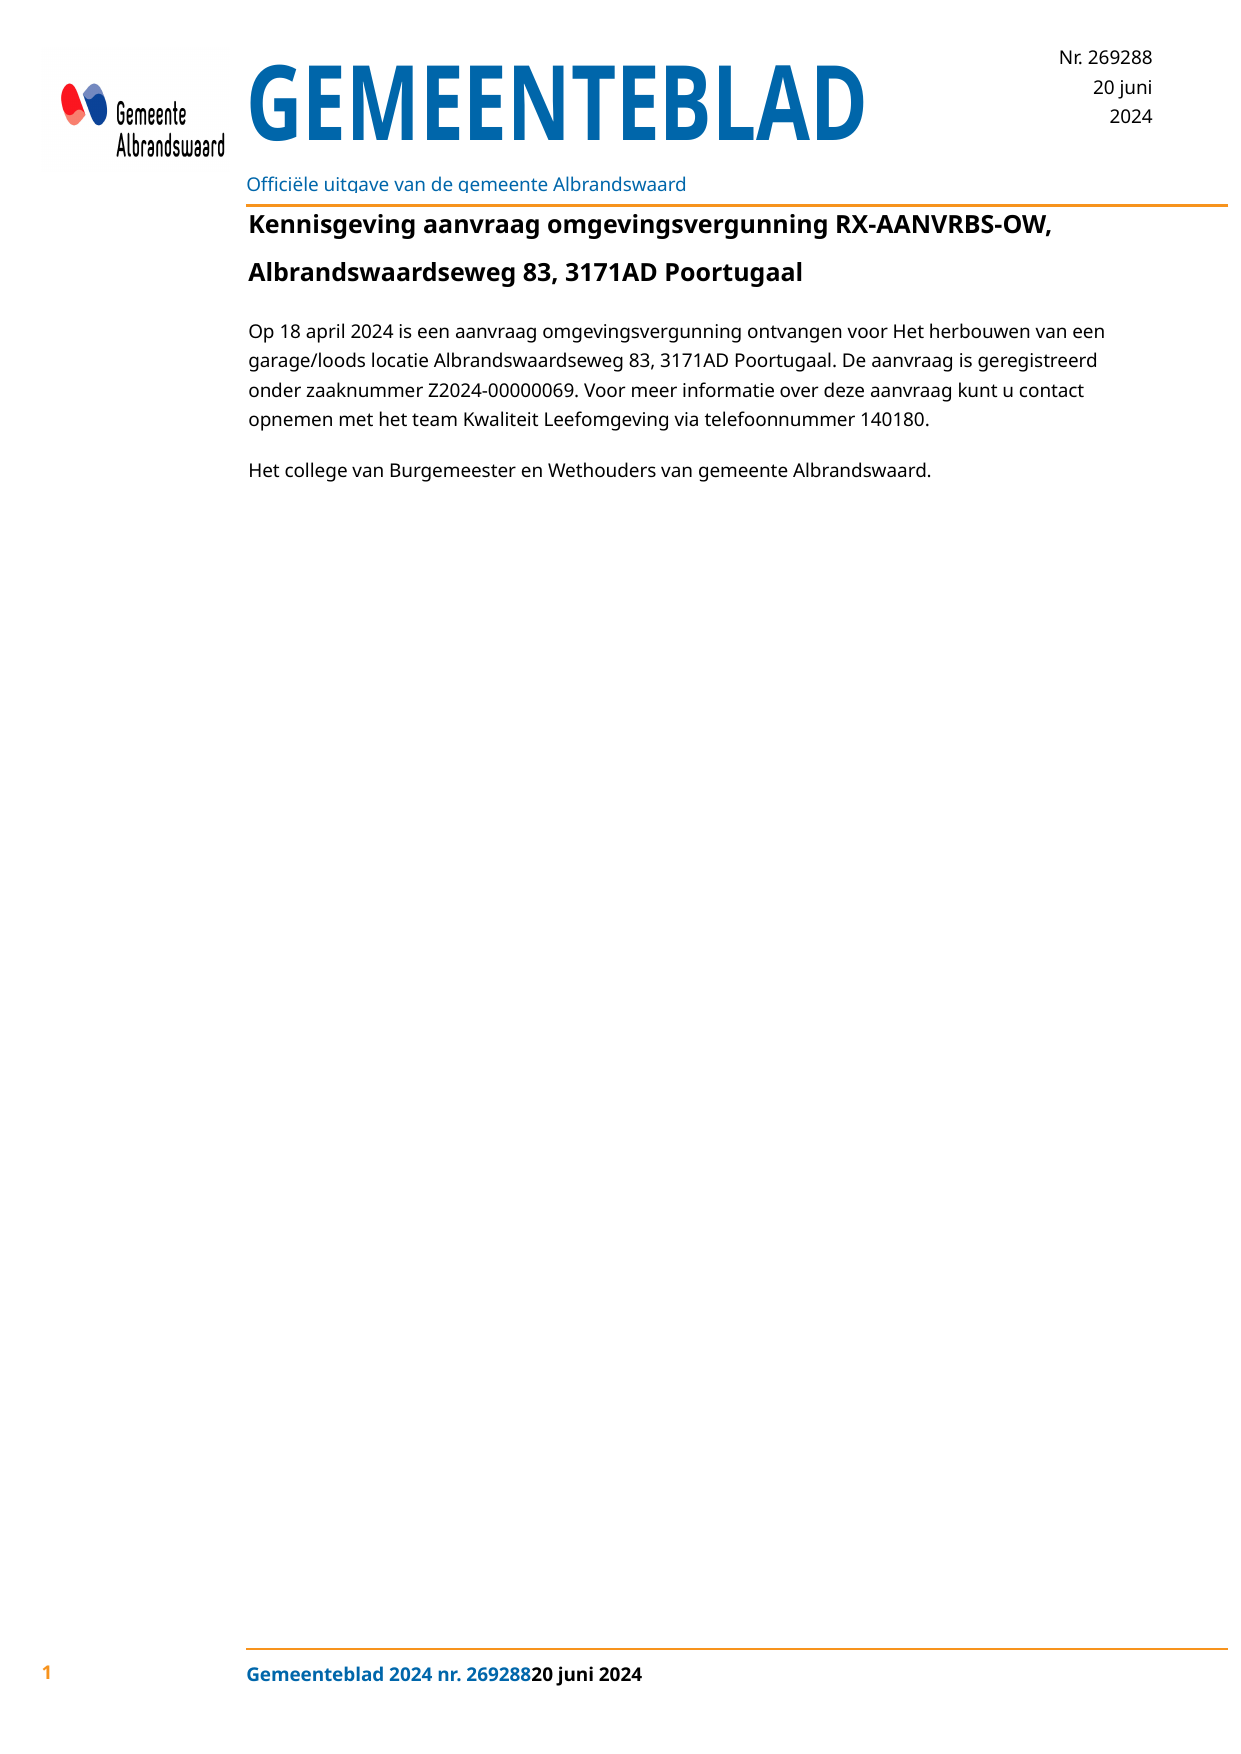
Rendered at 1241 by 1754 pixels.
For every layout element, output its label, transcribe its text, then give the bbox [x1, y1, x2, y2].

text Het college van Burgemeester en Wethouders van gemeente Albrandswaard. [248, 457, 1152, 483]
text Op 18 april 2024 is een aanvraag omgevingsvergunning ontvangen voor Het herbouwen van een garage/loods locatie Albrandswaardseweg 83, 3171AD Poortugaal. De aanvraag is geregistreerd onder zaaknummer Z2024-00000069. Voor meer informatie over deze aanvraag kunt u contact opnemen met het team Kwaliteit Leefomgeving via telefoonnummer 140180. [248, 318, 1152, 432]
picture [41, 47, 231, 172]
text Kennisgeving aanvraag omgevingsvergunning RX-AANVRBS-OW, Albrandswaardseweg 83, 3171AD Poortugaal [248, 207, 1152, 288]
